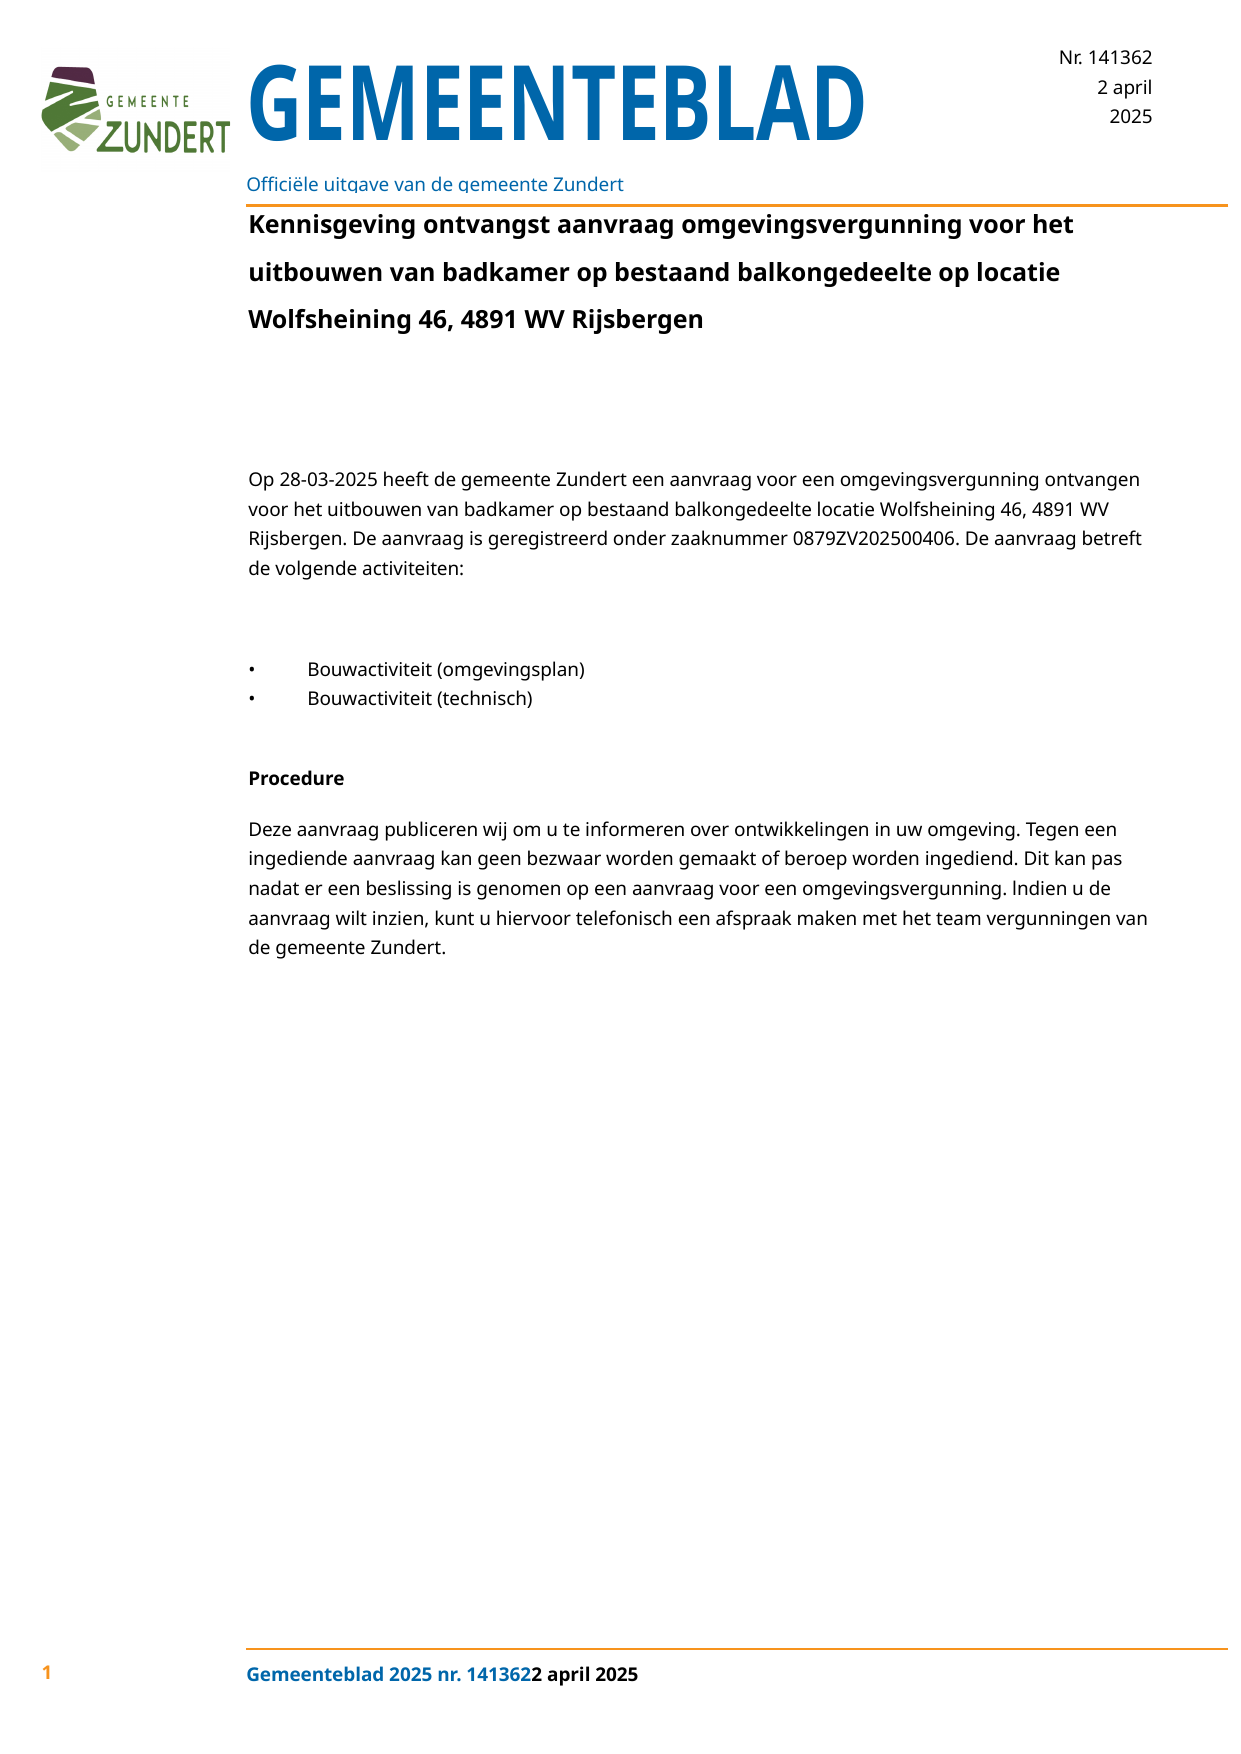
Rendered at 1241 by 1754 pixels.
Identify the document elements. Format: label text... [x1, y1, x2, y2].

list Bouwactiviteit (omgevingsplan) [248, 656, 1152, 682]
text Deze aanvraag publiceren wij om u te informeren over ontwikkelingen in uw omgeving. Tegen een ingediende aanvraag kan geen bezwaar worden gemaakt of beroep worden ingediend. Dit kan pas nadat er een beslissing is genomen op een aanvraag voor een omgevingsvergunning. lndien u de aanvraag wilt inzien, kunt u hiervoor telefonisch een afspraak maken met het team vergunningen van de gemeente Zundert. [248, 816, 1152, 960]
text Op 28-03-2025 heeft de gemeente Zundert een aanvraag voor een omgevingsvergunning ontvangen voor het uitbouwen van badkamer op bestaand balkongedeelte locatie Wolfsheining 46, 4891 WV Rijsbergen. De aanvraag is geregistreerd onder zaaknummer 0879ZV202500406. De aanvraag betreft de volgende activiteiten: [248, 466, 1152, 581]
picture [41, 47, 231, 172]
text Procedure [248, 766, 1152, 791]
list Bouwactiviteit (technisch) [248, 686, 1152, 711]
text Kennisgeving ontvangst aanvraag omgevingsvergunning voor het uitbouwen van badkamer op bestaand balkongedeelte op locatie Wolfsheining 46, 4891 WV Rijsbergen [248, 207, 1152, 336]
